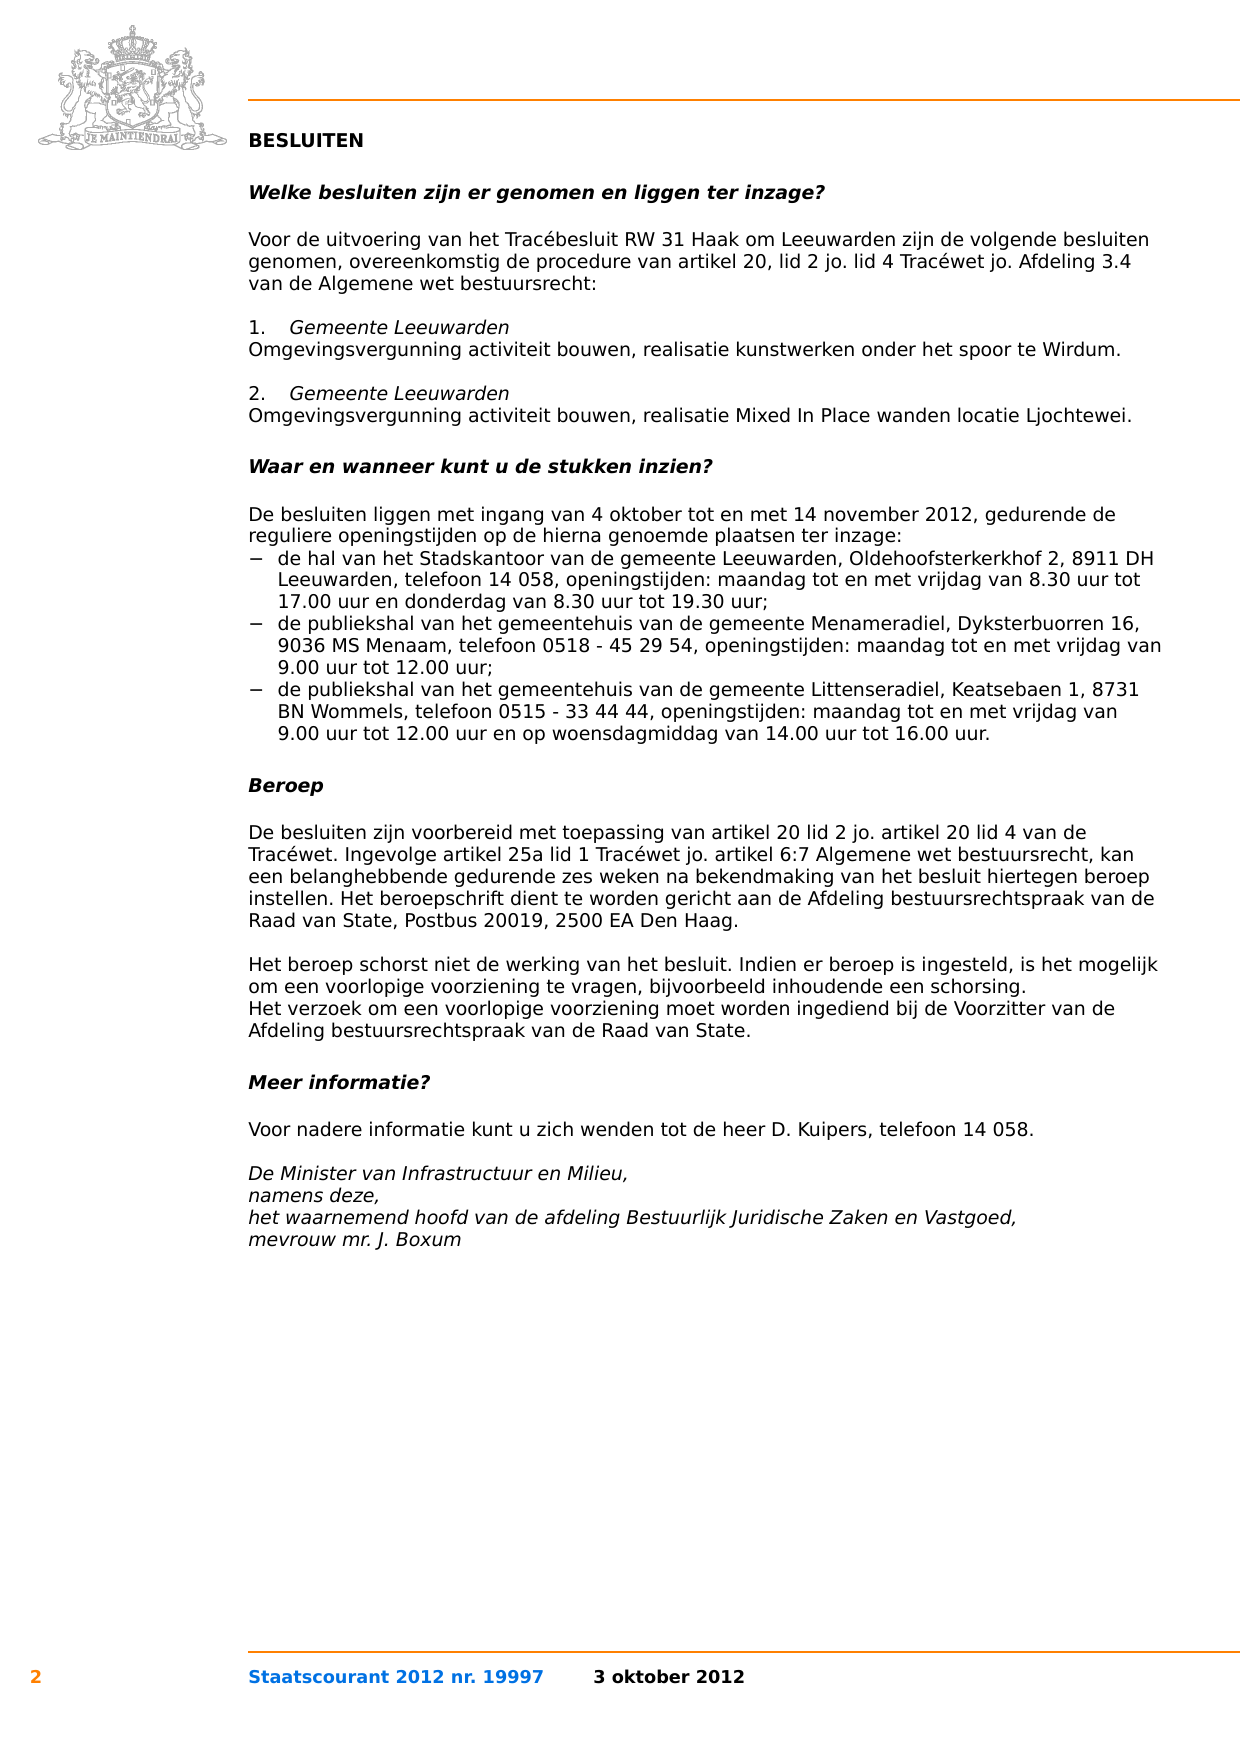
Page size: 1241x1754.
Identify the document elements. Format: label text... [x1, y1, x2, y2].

text Voor de uitvoering van het Tracébesluit RW 31 Haak om Leeuwarden zijn de volgende besluiten genomen, overeenkomstig de procedure van artikel 20, lid 2 jo. lid 4 Tracéwet jo. Afdeling 3.4 van de Algemene wet bestuursrecht: [248, 229, 1163, 295]
subtitle Waar en wanneer kunt u de stukken inzien? [248, 456, 1163, 478]
text Omgevingsvergunning activiteit bouwen, realisatie kunstwerken onder het spoor te Wirdum. [248, 339, 1163, 361]
subtitle Meer informatie? [248, 1072, 1163, 1094]
subtitle Beroep [248, 775, 1163, 797]
picture [38, 25, 227, 150]
text De Minister van Infrastructuur en Milieu, namens deze, het waarnemend hoofd van de afdeling Bestuurlijk Juridische Zaken en Vastgoed, mevrouw mr. J. Boxum [248, 1163, 1163, 1251]
text − de hal van het Stadskantoor van de gemeente Leeuwarden, Oldehoofsterkerkhof 2, 8911 DH Leeuwarden, telefoon 14 058, openingstijden: maandag tot en met vrijdag van 8.30 uur tot 17.00 uur en donderdag van 8.30 uur tot 19.30 uur; [248, 547, 1163, 613]
text Voor nadere informatie kunt u zich wenden tot de heer D. Kuipers, telefoon 14 058. [248, 1119, 1163, 1141]
text 1. Gemeente Leeuwarden [248, 317, 1163, 339]
text De besluiten liggen met ingang van 4 oktober tot en met 14 november 2012, gedurende de reguliere openingstijden op de hierna genoemde plaatsen ter inzage: [248, 503, 1163, 547]
subtitle Welke besluiten zijn er genomen en liggen ter inzage? [248, 182, 1163, 204]
text Het verzoek om een voorlopige voorziening moet worden ingediend bij de Voorzitter van de Afdeling bestuursrechtspraak van de Raad van State. [248, 998, 1163, 1042]
text De besluiten zijn voorbereid met toepassing van artikel 20 lid 2 jo. artikel 20 lid 4 van de Tracéwet. Ingevolge artikel 25a lid 1 Tracéwet jo. artikel 6:7 Algemene wet bestuursrecht, kan een belanghebbende gedurende zes weken na bekendmaking van het besluit hiertegen beroep instellen. Het beroepschrift dient te worden gericht aan de Afdeling bestuursrechtspraak van de Raad van State, Postbus 20019, 2500 EA Den Haag. [248, 822, 1163, 932]
text Het beroep schorst niet de werking van het besluit. Indien er beroep is ingesteld, is het mogelijk om een voorlopige voorziening te vragen, bijvoorbeeld inhoudende een schorsing. [248, 954, 1163, 998]
text 2. Gemeente Leeuwarden [248, 382, 1163, 404]
text − de publiekshal van het gemeentehuis van de gemeente Littenseradiel, Keatsebaen 1, 8731 BN Wommels, telefoon 0515 - 33 44 44, openingstijden: maandag tot en met vrijdag van 9.00 uur tot 12.00 uur en op woensdagmiddag van 14.00 uur tot 16.00 uur. [248, 679, 1163, 745]
subtitle BESLUITEN [248, 130, 1163, 152]
text − de publiekshal van het gemeentehuis van de gemeente Menameradiel, Dyksterbuorren 16, 9036 MS Menaam, telefoon 0518 - 45 29 54, openingstijden: maandag tot en met vrijdag van 9.00 uur tot 12.00 uur; [248, 613, 1163, 679]
text Omgevingsvergunning activiteit bouwen, realisatie Mixed In Place wanden locatie Ljochtewei. [248, 404, 1163, 426]
